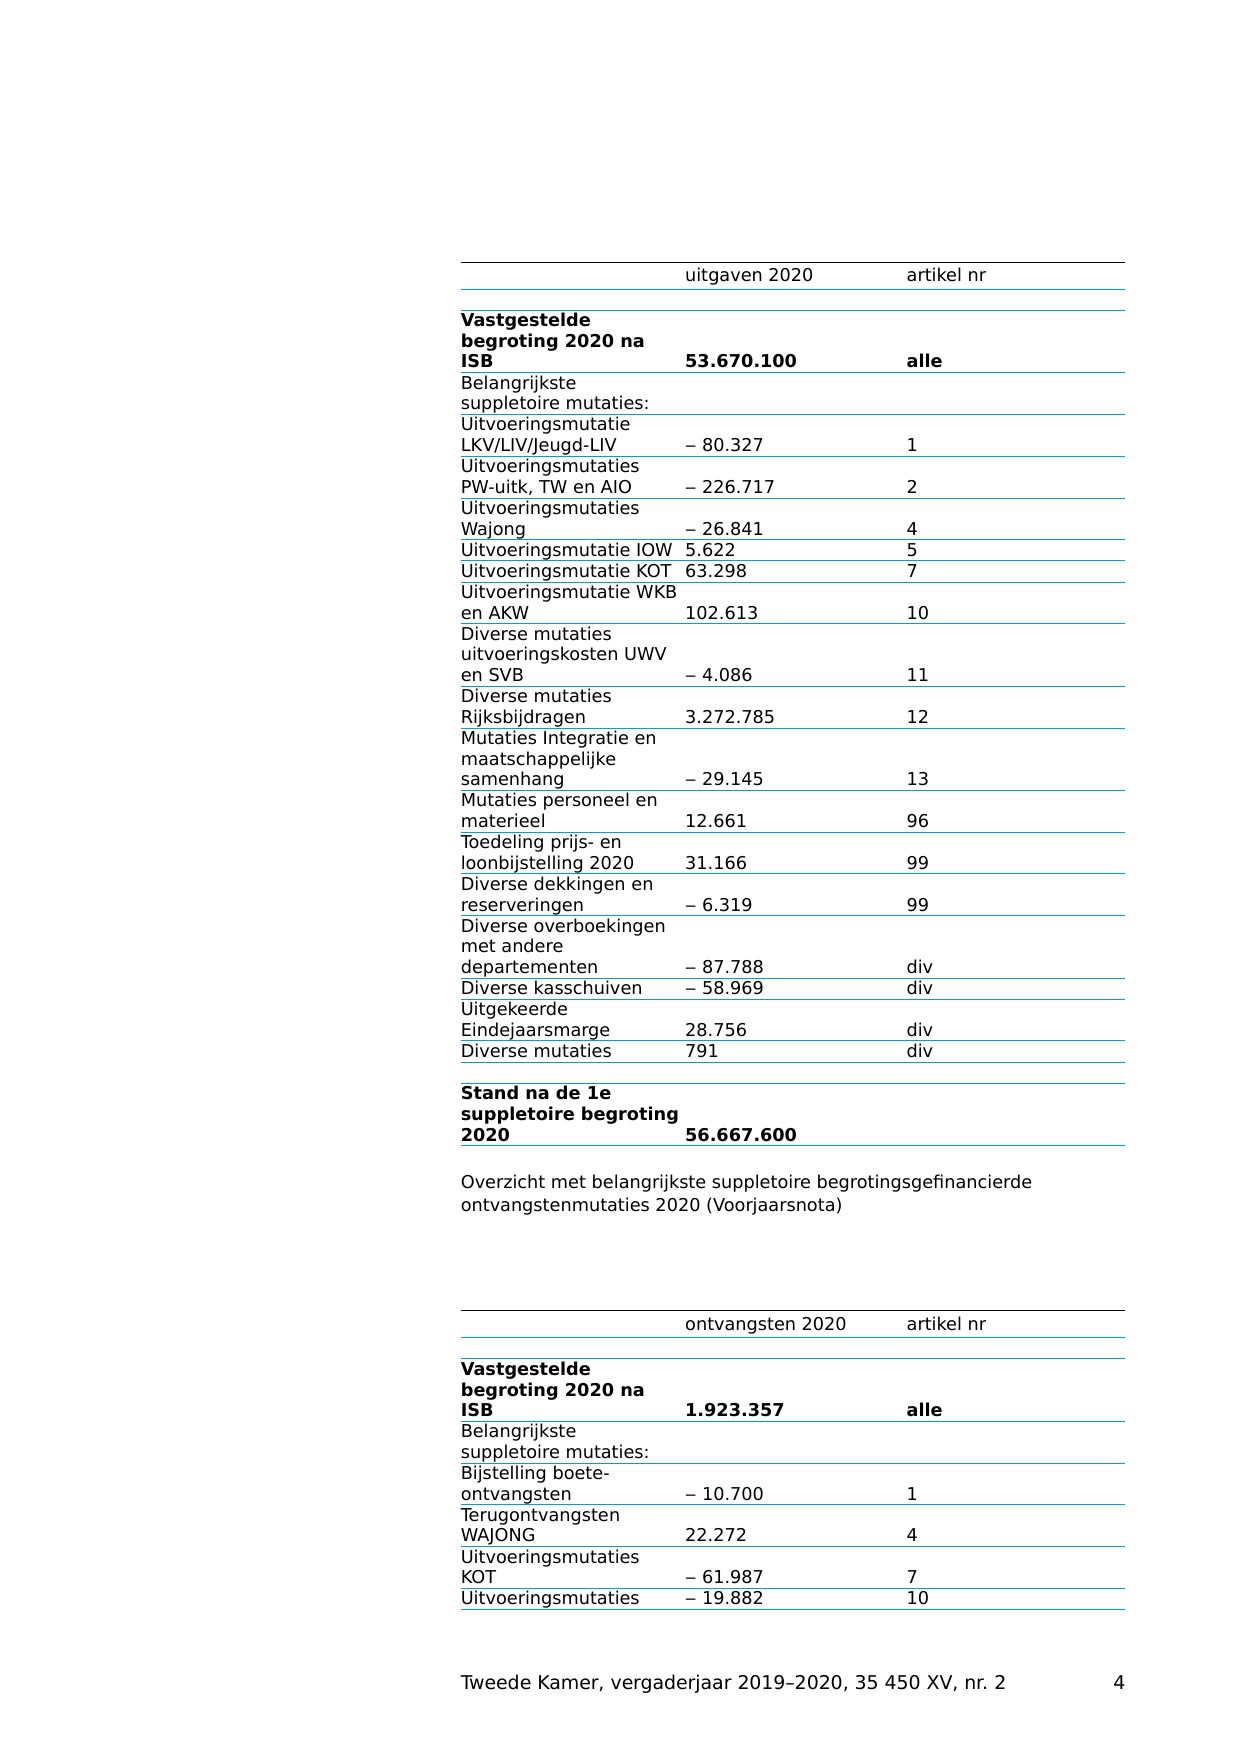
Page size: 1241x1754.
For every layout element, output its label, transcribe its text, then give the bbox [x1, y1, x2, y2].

table_cell div [904, 1041, 1125, 1062]
table_cell 96 [904, 791, 1125, 832]
table_cell ‒ 58.969 [682, 979, 903, 999]
table_cell [682, 1063, 903, 1083]
table_cell Diverse overboekingen met andere departementen [461, 916, 682, 977]
table_cell [904, 1084, 1125, 1145]
table_cell [682, 373, 903, 414]
table_cell Belangrijkste suppletoire mutaties: [461, 1422, 682, 1462]
text Overzicht met belangrijkste suppletoire begrotingsgefinancierde ontvangstenmutaties 2020 (Voorjaarsnota) [461, 1171, 1125, 1216]
table_cell 2 [904, 457, 1125, 497]
table_cell [682, 290, 903, 310]
table_cell Bijstelling boete-ontvangsten [461, 1464, 682, 1504]
table_cell ontvangsten 2020 [682, 1311, 903, 1337]
table_cell 4 [904, 1505, 1125, 1546]
table_cell [461, 1311, 682, 1337]
table_cell 13 [904, 729, 1125, 790]
table_cell uitgaven 2020 [682, 263, 903, 288]
table_cell Vastgestelde begroting 2020 na ISB [461, 1359, 682, 1421]
table_cell [904, 1063, 1125, 1083]
table_cell [461, 290, 682, 310]
table_cell 22.272 [682, 1505, 903, 1546]
table_cell Mutaties personeel en materieel [461, 791, 682, 832]
table_cell Belangrijkste suppletoire mutaties: [461, 373, 682, 414]
table_cell ‒ 87.788 [682, 916, 903, 977]
table_cell 28.756 [682, 1000, 903, 1040]
table_cell 10 [904, 583, 1125, 623]
table_cell div [904, 979, 1125, 999]
table_header Tabel 4 Belangrijkste suppletoire begrotingsgefinancierde ontvangstenmutaties 2020 (Eerste suppletoire begroting) (bedragen x € 1.000) [461, 1239, 1125, 1310]
table_cell artikel nr [904, 263, 1125, 288]
table_cell 1 [904, 1464, 1125, 1504]
table_cell [461, 1063, 682, 1083]
table_cell [682, 1422, 903, 1462]
table_cell 99 [904, 874, 1125, 915]
table_cell ‒ 226.717 [682, 457, 903, 497]
table_cell Uitvoeringsmutaties [461, 1589, 682, 1609]
table_cell 10 [904, 1589, 1125, 1609]
table_cell div [904, 916, 1125, 977]
table_cell 99 [904, 833, 1125, 873]
table_cell 53.670.100 [682, 311, 903, 372]
table_cell [904, 290, 1125, 310]
table_cell 31.166 [682, 833, 903, 873]
table_cell Mutaties Integratie en maatschappelijke samenhang [461, 729, 682, 790]
table_cell 791 [682, 1041, 903, 1062]
table_cell ‒ 19.882 [682, 1589, 903, 1609]
table_cell ‒ 10.700 [682, 1464, 903, 1504]
table_cell [904, 1338, 1125, 1358]
table_cell Diverse mutaties [461, 1041, 682, 1062]
table_cell [904, 373, 1125, 414]
table_cell Uitvoeringsmutaties PW-uitk, TW en AIO [461, 457, 682, 497]
table_cell Uitvoeringsmutaties Wajong [461, 499, 682, 539]
table_cell 102.613 [682, 583, 903, 623]
table_cell Terugontvangsten WAJONG [461, 1505, 682, 1546]
table_cell 63.298 [682, 561, 903, 581]
table_cell Toedeling prijs- en loonbijstelling 2020 [461, 833, 682, 873]
table_cell [461, 1338, 682, 1358]
table_cell [461, 263, 682, 288]
table_cell Diverse kasschuiven [461, 979, 682, 999]
table_cell Uitgekeerde Eindejaarsmarge [461, 1000, 682, 1040]
table_header Tabel 3 Belangrijkste suppletoire begrotingsgefinancierde uitgavenmutaties 2020 (Eerste suppletoire begroting) (bedragen x € 1.000) [461, 191, 1125, 262]
table_cell 12 [904, 687, 1125, 727]
table_cell 5 [904, 540, 1125, 560]
table_cell Diverse mutaties uitvoeringskosten UWV en SVB [461, 624, 682, 686]
table_cell Uitvoeringsmutaties KOT [461, 1547, 682, 1588]
table_cell 56.667.600 [682, 1084, 903, 1145]
table_cell artikel nr [904, 1311, 1125, 1337]
table_cell div [904, 1000, 1125, 1040]
table_cell 7 [904, 1547, 1125, 1588]
table_cell 4 [904, 499, 1125, 539]
table_cell Uitvoeringsmutatie KOT [461, 561, 682, 581]
table_cell ‒ 61.987 [682, 1547, 903, 1588]
table_cell 7 [904, 561, 1125, 581]
table_cell 11 [904, 624, 1125, 686]
table_cell Diverse dekkingen en reserveringen [461, 874, 682, 915]
table_cell Uitvoeringsmutatie WKB en AKW [461, 583, 682, 623]
table_cell Uitvoeringsmutatie IOW [461, 540, 682, 560]
table_cell Diverse mutaties Rijksbijdragen [461, 687, 682, 727]
table_cell ‒ 80.327 [682, 415, 903, 456]
table_cell ‒ 26.841 [682, 499, 903, 539]
table_cell 3.272.785 [682, 687, 903, 727]
table_cell [904, 1422, 1125, 1462]
table_cell 1 [904, 415, 1125, 456]
table_cell 5.622 [682, 540, 903, 560]
table_cell ‒ 6.319 [682, 874, 903, 915]
table_cell alle [904, 1359, 1125, 1421]
table_cell Vastgestelde begroting 2020 na ISB [461, 311, 682, 372]
table_cell Uitvoeringsmutatie LKV/LIV/Jeugd-LIV [461, 415, 682, 456]
table_cell ‒ 29.145 [682, 729, 903, 790]
table_cell alle [904, 311, 1125, 372]
table_cell 1.923.357 [682, 1359, 903, 1421]
table_cell [682, 1338, 903, 1358]
table_cell Stand na de 1e suppletoire begroting 2020 [461, 1084, 682, 1145]
table_cell 12.661 [682, 791, 903, 832]
table_cell ‒ 4.086 [682, 624, 903, 686]
